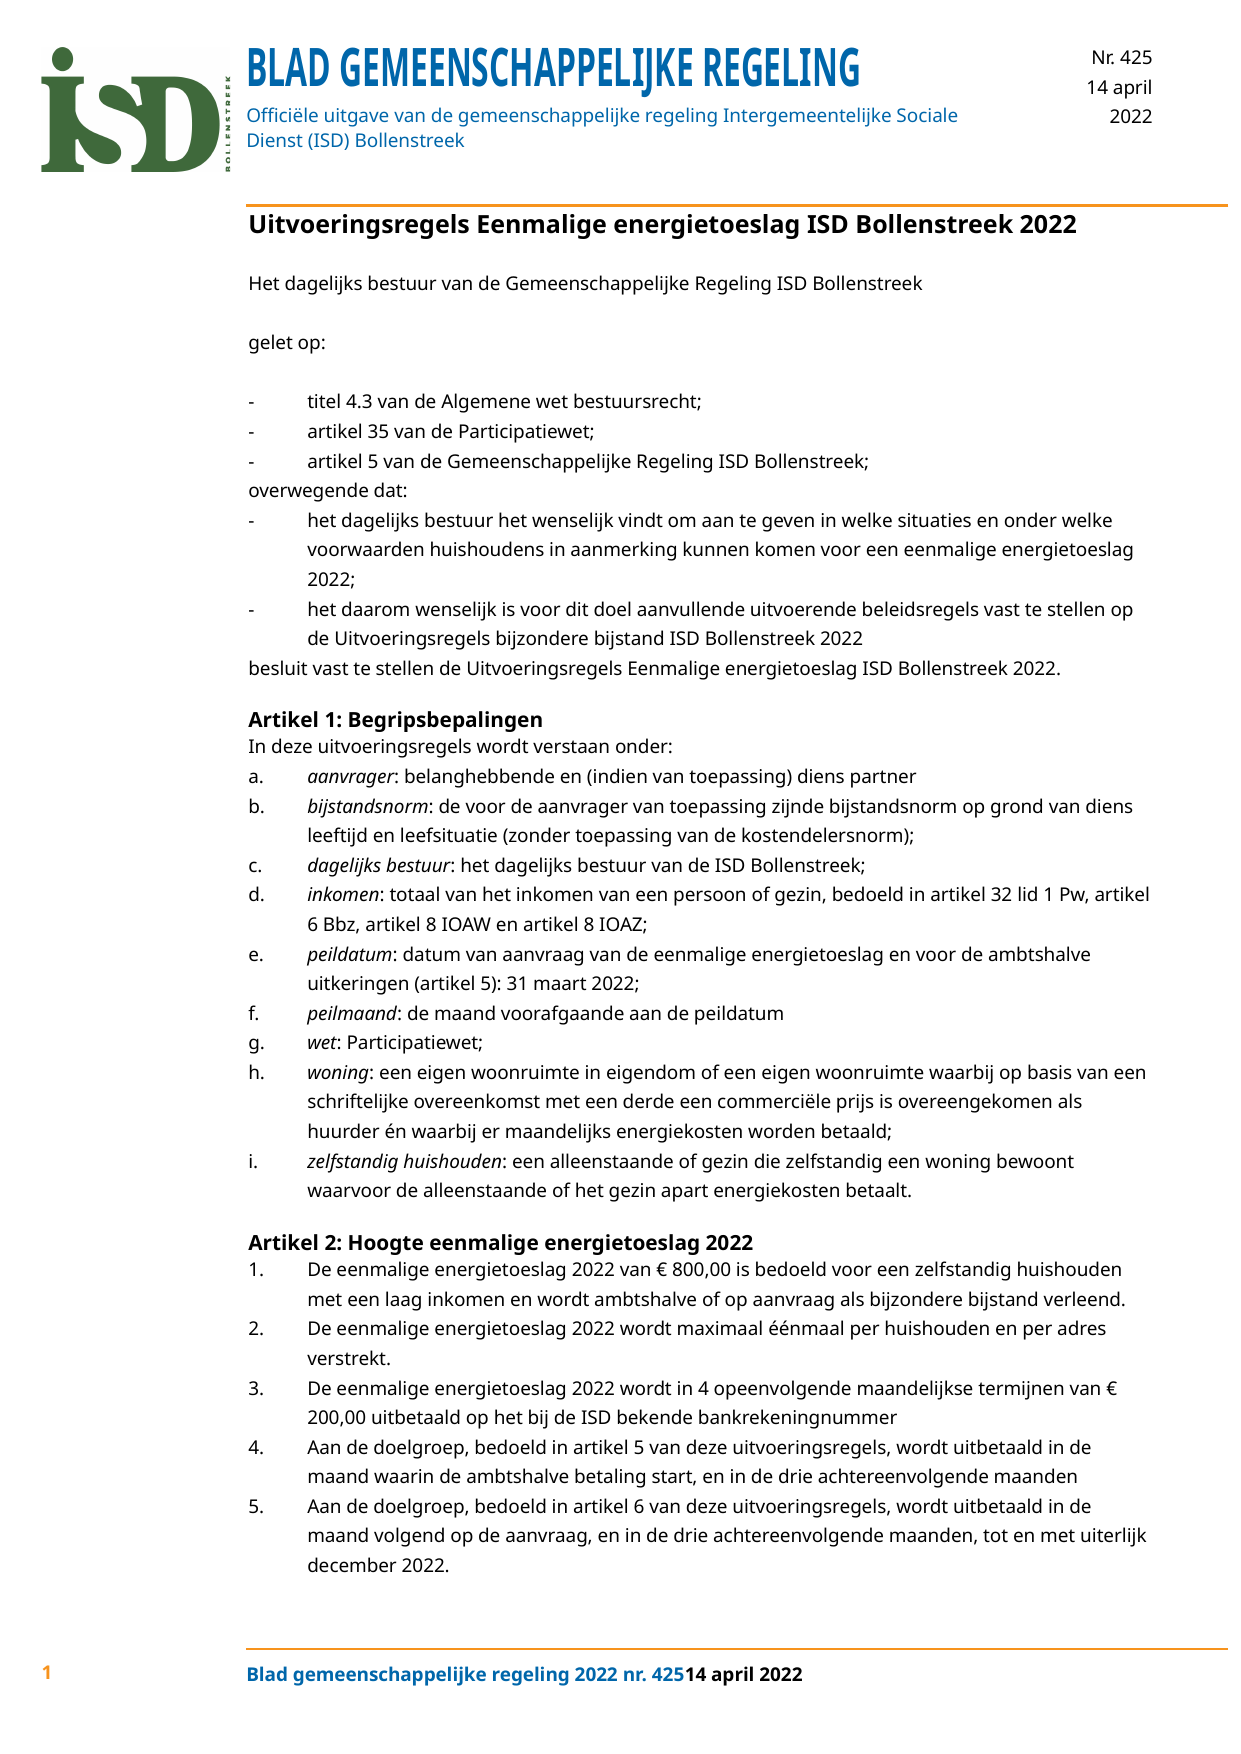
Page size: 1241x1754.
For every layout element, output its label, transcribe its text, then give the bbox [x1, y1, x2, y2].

list artikel 35 van de Participatiewet; [248, 418, 1152, 444]
text Uitvoeringsregels Eenmalige energietoeslag ISD Bollenstreek 2022 [248, 207, 1152, 241]
text In deze uitvoeringsregels wordt verstaan onder: [248, 734, 1152, 759]
list inkomen: totaal van het inkomen van een persoon of gezin, bedoeld in artikel 32 lid 1 Pw, artikel 6 Bbz, artikel 8 IOAW en artikel 8 IOAZ; [248, 882, 1152, 937]
picture [41, 47, 231, 172]
text Het dagelijks bestuur van de Gemeenschappelijke Regeling ISD Bollenstreek [248, 270, 1152, 296]
list peilmaand: de maand voorafgaande aan de peildatum [248, 1000, 1152, 1026]
list het daarom wenselijk is voor dit doel aanvullende uitvoerende beleidsregels vast te stellen op de Uitvoeringsregels bijzondere bijstand ISD Bollenstreek 2022 [248, 596, 1152, 651]
list titel 4.3 van de Algemene wet bestuursrecht; [248, 389, 1152, 414]
list aanvrager: belanghebbende en (indien van toepassing) diens partner [248, 763, 1152, 789]
list De eenmalige energietoeslag 2022 wordt in 4 opeenvolgende maandelijkse termijnen van € 200,00 uitbetaald op het bij de ISD bekende bankrekeningnummer [248, 1375, 1152, 1430]
list bijstandsnorm: de voor de aanvrager van toepassing zijnde bijstandsnorm op grond van diens leeftijd en leefsituatie (zonder toepassing van de kostendelersnorm); [248, 793, 1152, 848]
list Aan de doelgroep, bedoeld in artikel 6 van deze uitvoeringsregels, wordt uitbetaald in de maand volgend op de aanvraag, en in de drie achtereenvolgende maanden, tot en met uiterlijk december 2022. [248, 1493, 1152, 1578]
text Artikel 1: Begripsbepalingen [248, 705, 1152, 734]
list artikel 5 van de Gemeenschappelijke Regeling ISD Bollenstreek; [248, 448, 1152, 473]
list Aan de doelgroep, bedoeld in artikel 5 van deze uitvoeringsregels, wordt uitbetaald in de maand waarin de ambtshalve betaling start, en in de drie achtereenvolgende maanden [248, 1434, 1152, 1489]
text overwegende dat: [248, 477, 1152, 503]
list het dagelijks bestuur het wenselijk vindt om aan te geven in welke situaties en onder welke voorwaarden huishoudens in aanmerking kunnen komen voor een eenmalige energietoeslag 2022; [248, 507, 1152, 592]
list De eenmalige energietoeslag 2022 wordt maximaal éénmaal per huishouden en per adres verstrekt. [248, 1316, 1152, 1371]
text besluit vast te stellen de Uitvoeringsregels Eenmalige energietoeslag ISD Bollenstreek 2022. [248, 655, 1152, 681]
list peildatum: datum van aanvraag van de eenmalige energietoeslag en voor de ambtshalve uitkeringen (artikel 5): 31 maart 2022; [248, 941, 1152, 996]
text gelet op: [248, 329, 1152, 355]
list woning: een eigen woonruimte in eigendom of een eigen woonruimte waarbij op basis van een schriftelijke overeenkomst met een derde een commerciële prijs is overeengekomen als huurder én waarbij er maandelijks energiekosten worden betaald; [248, 1059, 1152, 1144]
list De eenmalige energietoeslag 2022 van € 800,00 is bedoeld voor een zelfstandig huishouden met een laag inkomen en wordt ambtshalve of op aanvraag als bijzondere bijstand verleend. [248, 1256, 1152, 1312]
list wet: Participatiewet; [248, 1029, 1152, 1055]
list zelfstandig huishouden: een alleenstaande of gezin die zelfstandig een woning bewoont waarvoor de alleenstaande of het gezin apart energiekosten betaalt. [248, 1148, 1152, 1203]
text Artikel 2: Hoogte eenmalige energietoeslag 2022 [248, 1228, 1152, 1256]
list dagelijks bestuur: het dagelijks bestuur van de ISD Bollenstreek; [248, 852, 1152, 878]
